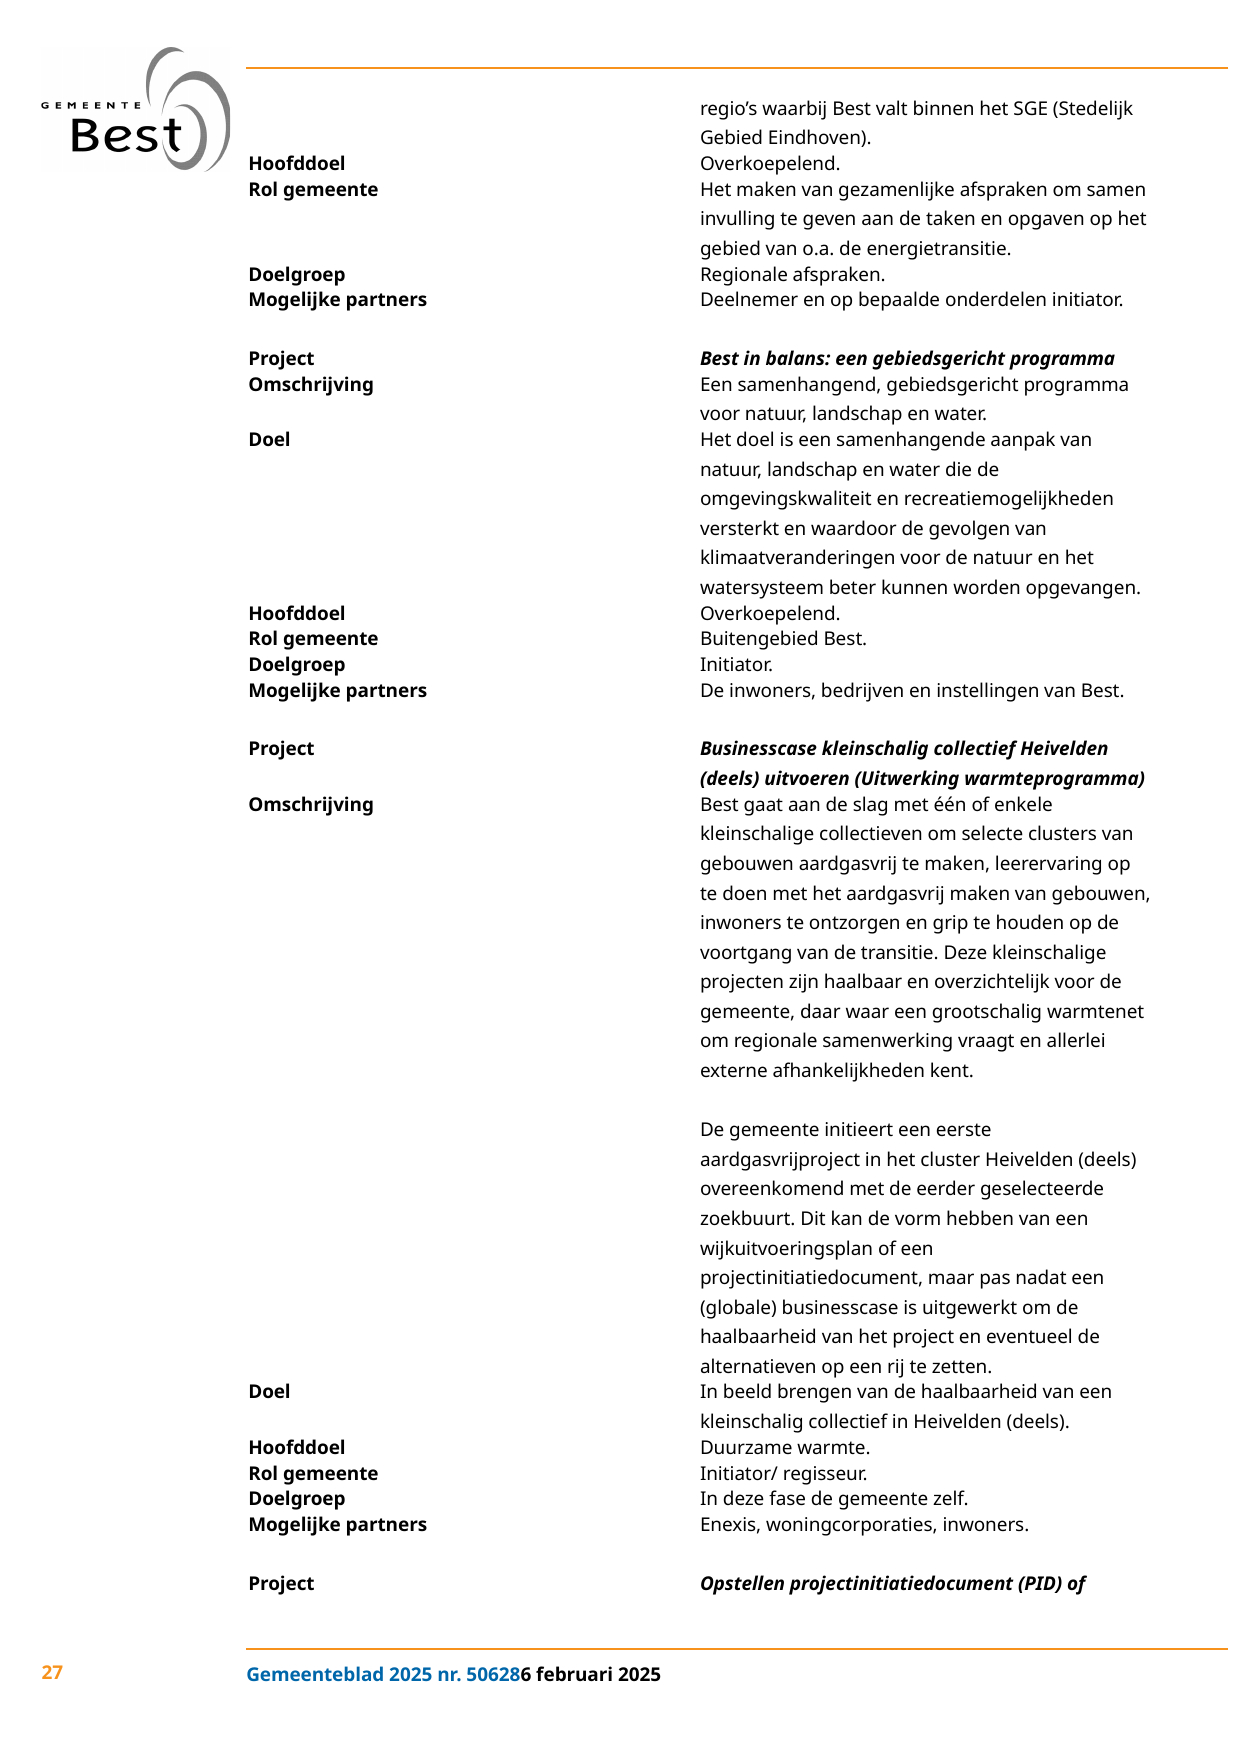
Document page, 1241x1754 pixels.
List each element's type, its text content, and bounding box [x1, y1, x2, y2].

table_cell Enexis, woningcorporaties, inwoners. [700, 1511, 1152, 1537]
table_cell Hoofddoel [248, 150, 700, 176]
table_cell In deze fase de gemeente zelf. [700, 1486, 1152, 1511]
table_cell Best gaat aan de slag met één of enkele kleinschalige collectieven om selecte clusters van gebouwen aardgasvrij te maken, leerervaring op te doen met het aardgasvrij maken van gebouwen, inwoners te ontzorgen en grip te houden op de voortgang van de transitie. Deze kleinschalige projecten zijn haalbaar en overzichtelijk voor de gemeente, daar waar een grootschalig warmtenet om regionale samenwerking vraagt en allerlei externe afhankelijkheden kent. De gemeente initieert een eerste aardgasvrijproject in het cluster Heivelden (deels) overeenkomend met de eerder geselecteerde zoekbuurt. Dit kan de vorm hebben van een wijkuitvoeringsplan of een projectinitiatiedocument, maar pas nadat een (globale) businesscase is uitgewerkt om de haalbaarheid van het project en eventueel de alternatieven op een rij te zetten. [700, 791, 1152, 1379]
table_cell Initiator/ regisseur. [700, 1460, 1152, 1486]
table_header Project [248, 1570, 700, 1596]
table_cell Rol gemeente [248, 1460, 700, 1486]
table_cell regio’s waarbij Best valt binnen het SGE (Stedelijk Gebied Eindhoven). [700, 95, 1152, 150]
table_cell De inwoners, bedrijven en instellingen van Best. [700, 677, 1152, 703]
table_cell Duurzame warmte. [700, 1434, 1152, 1460]
table_cell Doelgroep [248, 651, 700, 677]
table_cell Mogelijke partners [248, 286, 700, 312]
table_header Opstellen projectinitiatiedocument (PID) of [700, 1570, 1152, 1596]
table_cell Doelgroep [248, 261, 700, 286]
table_cell Overkoepelend. [700, 150, 1152, 176]
table_header Businesscase kleinschalig collectief Heivelden (deels) uitvoeren (Uitwerking warmteprogramma) [700, 736, 1152, 791]
table_cell Doelgroep [248, 1486, 700, 1511]
table_cell Doel [248, 426, 700, 600]
table_cell Het doel is een samenhangende aanpak van natuur, landschap en water die de omgevingskwaliteit en recreatiemogelijkheden versterkt en waardoor de gevolgen van klimaatveranderingen voor de natuur en het watersysteem beter kunnen worden opgevangen. [700, 426, 1152, 600]
table_cell Mogelijke partners [248, 677, 700, 703]
table_header Project [248, 345, 700, 371]
picture [41, 47, 231, 172]
table_header Project [248, 736, 700, 791]
table_cell Overkoepelend. [700, 600, 1152, 626]
table_cell Hoofddoel [248, 600, 700, 626]
table_cell Initiator. [700, 651, 1152, 677]
table_cell Doel [248, 1379, 700, 1434]
table_cell Een samenhangend, gebiedsgericht programma voor natuur, landschap en water. [700, 371, 1152, 426]
table_cell Rol gemeente [248, 176, 700, 261]
table_cell Omschrijving [248, 791, 700, 1379]
table_header Best in balans: een gebiedsgericht programma [700, 345, 1152, 371]
table_cell Buitengebied Best. [700, 626, 1152, 651]
table_cell Omschrijving [248, 371, 700, 426]
table_cell Het maken van gezamenlijke afspraken om samen invulling te geven aan de taken en opgaven op het gebied van o.a. de energietransitie. [700, 176, 1152, 261]
table_cell Rol gemeente [248, 626, 700, 651]
table_cell Regionale afspraken. [700, 261, 1152, 286]
table_cell Mogelijke partners [248, 1511, 700, 1537]
table_cell Hoofddoel [248, 1434, 700, 1460]
table_cell [248, 95, 700, 150]
table_cell In beeld brengen van de haalbaarheid van een kleinschalig collectief in Heivelden (deels). [700, 1379, 1152, 1434]
table_cell Deelnemer en op bepaalde onderdelen initiator. [700, 286, 1152, 312]
